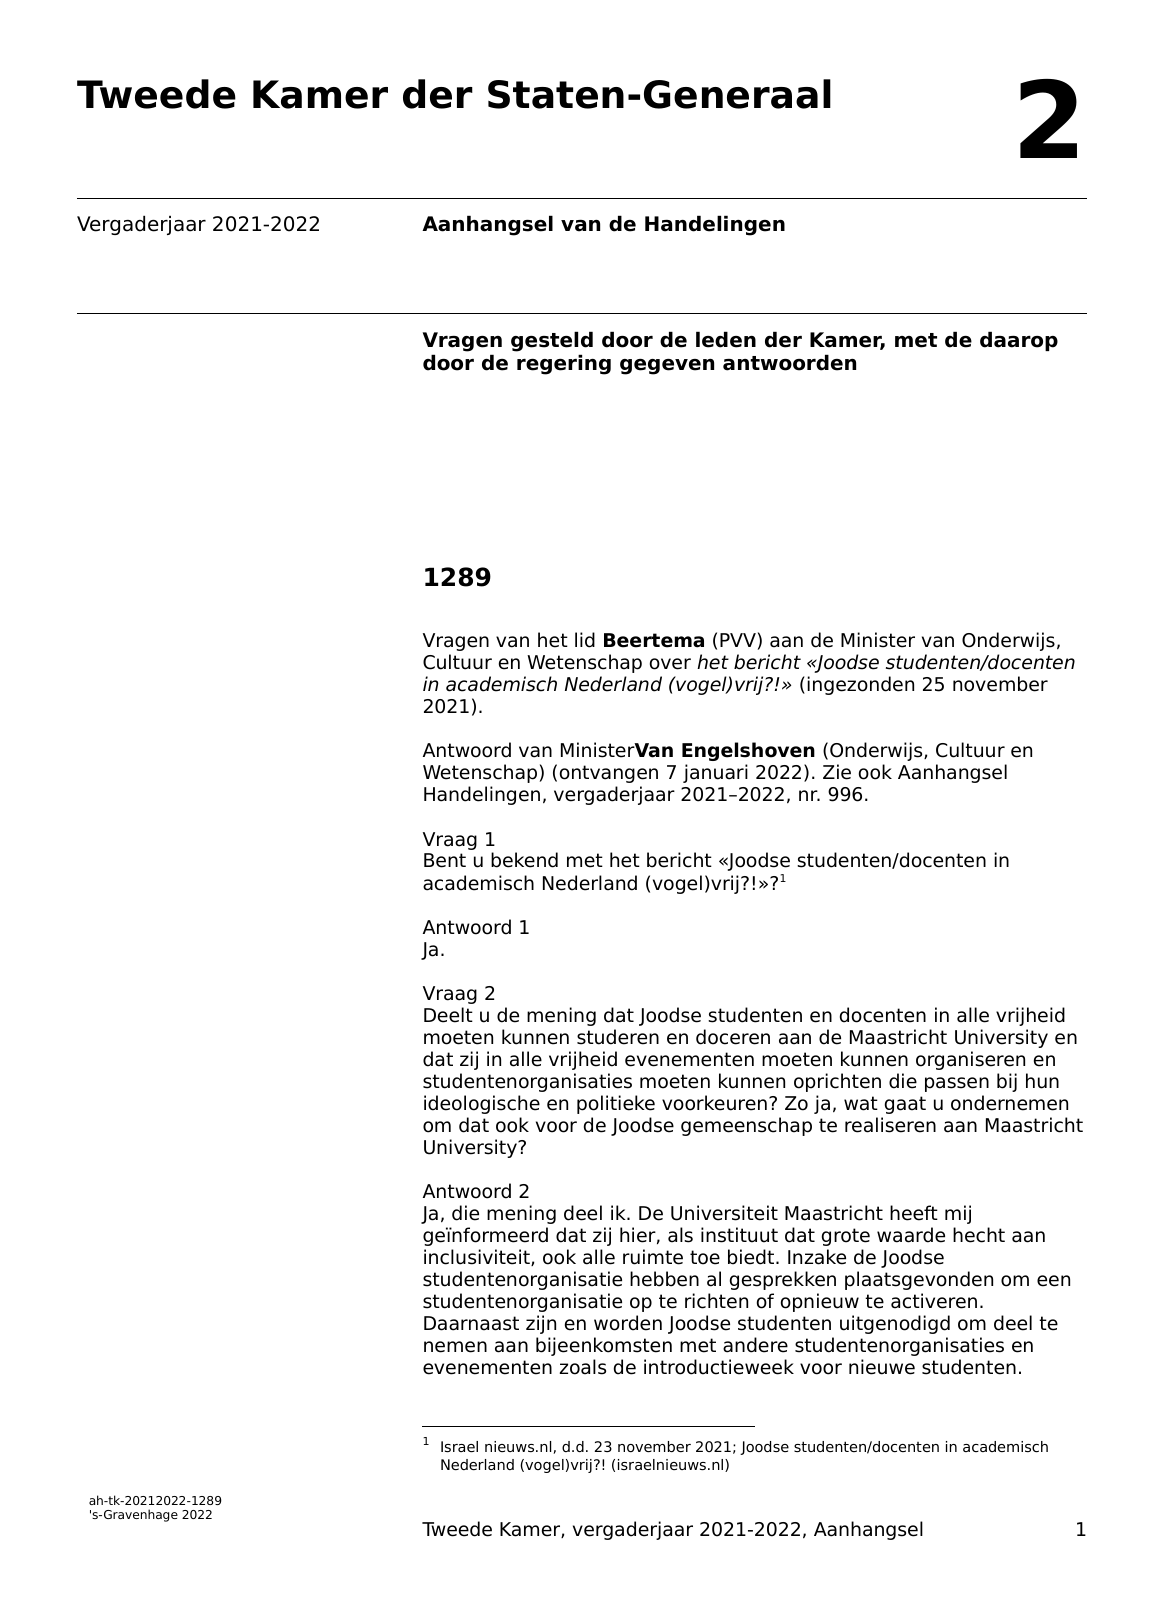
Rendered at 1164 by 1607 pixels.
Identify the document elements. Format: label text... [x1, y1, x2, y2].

text Ja. [422, 938, 1087, 961]
text Antwoord 2 [422, 1181, 1087, 1203]
text Antwoord van MinisterVan Engelshoven (Onderwijs, Cultuur en Wetenschap) (ontvangen 7 januari 2022). Zie ook Aanhangsel Handelingen, vergaderjaar 2021–2022, nr. 996. [422, 740, 1087, 806]
text Bent u bekend met het bericht «Joodse studenten/docenten in academisch Nederland (vogel)vrij?!»? [422, 850, 1087, 894]
text Antwoord 1 [422, 917, 1087, 938]
table_cell Aanhangsel van de Handelingen [422, 199, 1087, 313]
text ah-tk-20212022-1289 [88, 1494, 323, 1508]
text Vragen van het lid Beertema (PVV) aan de Minister van Onderwijs, Cultuur en Wetenschap over het bericht «Joodse studenten/docenten in academisch Nederland (vogel)vrij?!» (ingezonden 25 november 2021). [422, 630, 1087, 718]
table_header 2 [886, 59, 1087, 198]
table_cell Vergaderjaar 2021-2022 [77, 199, 422, 313]
text Vraag 1 [422, 828, 1087, 850]
text 's-Gravenhage 2022 [88, 1508, 323, 1522]
text Israel nieuws.nl, d.d. 23 november 2021; Joodse studenten/docenten in academisch Nederland (vogel)vrij?! (israelnieuws.nl) [422, 1435, 1087, 1474]
table_header Tweede Kamer der Staten-Generaal [77, 59, 886, 198]
text Vraag 2 [422, 983, 1087, 1005]
text 1289 [422, 563, 1087, 592]
table_cell Vragen gesteld door de leden der Kamer, met de daarop door de regering gegeven antwoorden [422, 314, 1087, 375]
text Ja, die mening deel ik. De Universiteit Maastricht heeft mij geïnformeerd dat zij hier, als instituut dat grote waarde hecht aan inclusiviteit, ook alle ruimte toe biedt. Inzake de Joodse studentenorganisatie hebben al gesprekken plaatsgevonden om een studentenorganisatie op te richten of opnieuw te activeren. Daarnaast zijn en worden Joodse studenten uitgenodigd om deel te nemen aan bijeenkomsten met andere studentenorganisaties en evenementen zoals de introductieweek voor nieuwe studenten. [422, 1203, 1087, 1378]
text Deelt u de mening dat Joodse studenten en docenten in alle vrijheid moeten kunnen studeren en doceren aan de Maastricht University en dat zij in alle vrijheid evenementen moeten kunnen organiseren en studentenorganisaties moeten kunnen oprichten die passen bij hun ideologische en politieke voorkeuren? Zo ja, wat gaat u ondernemen om dat ook voor de Joodse gemeenschap te realiseren aan Maastricht University? [422, 1005, 1087, 1158]
table_cell [77, 314, 422, 375]
